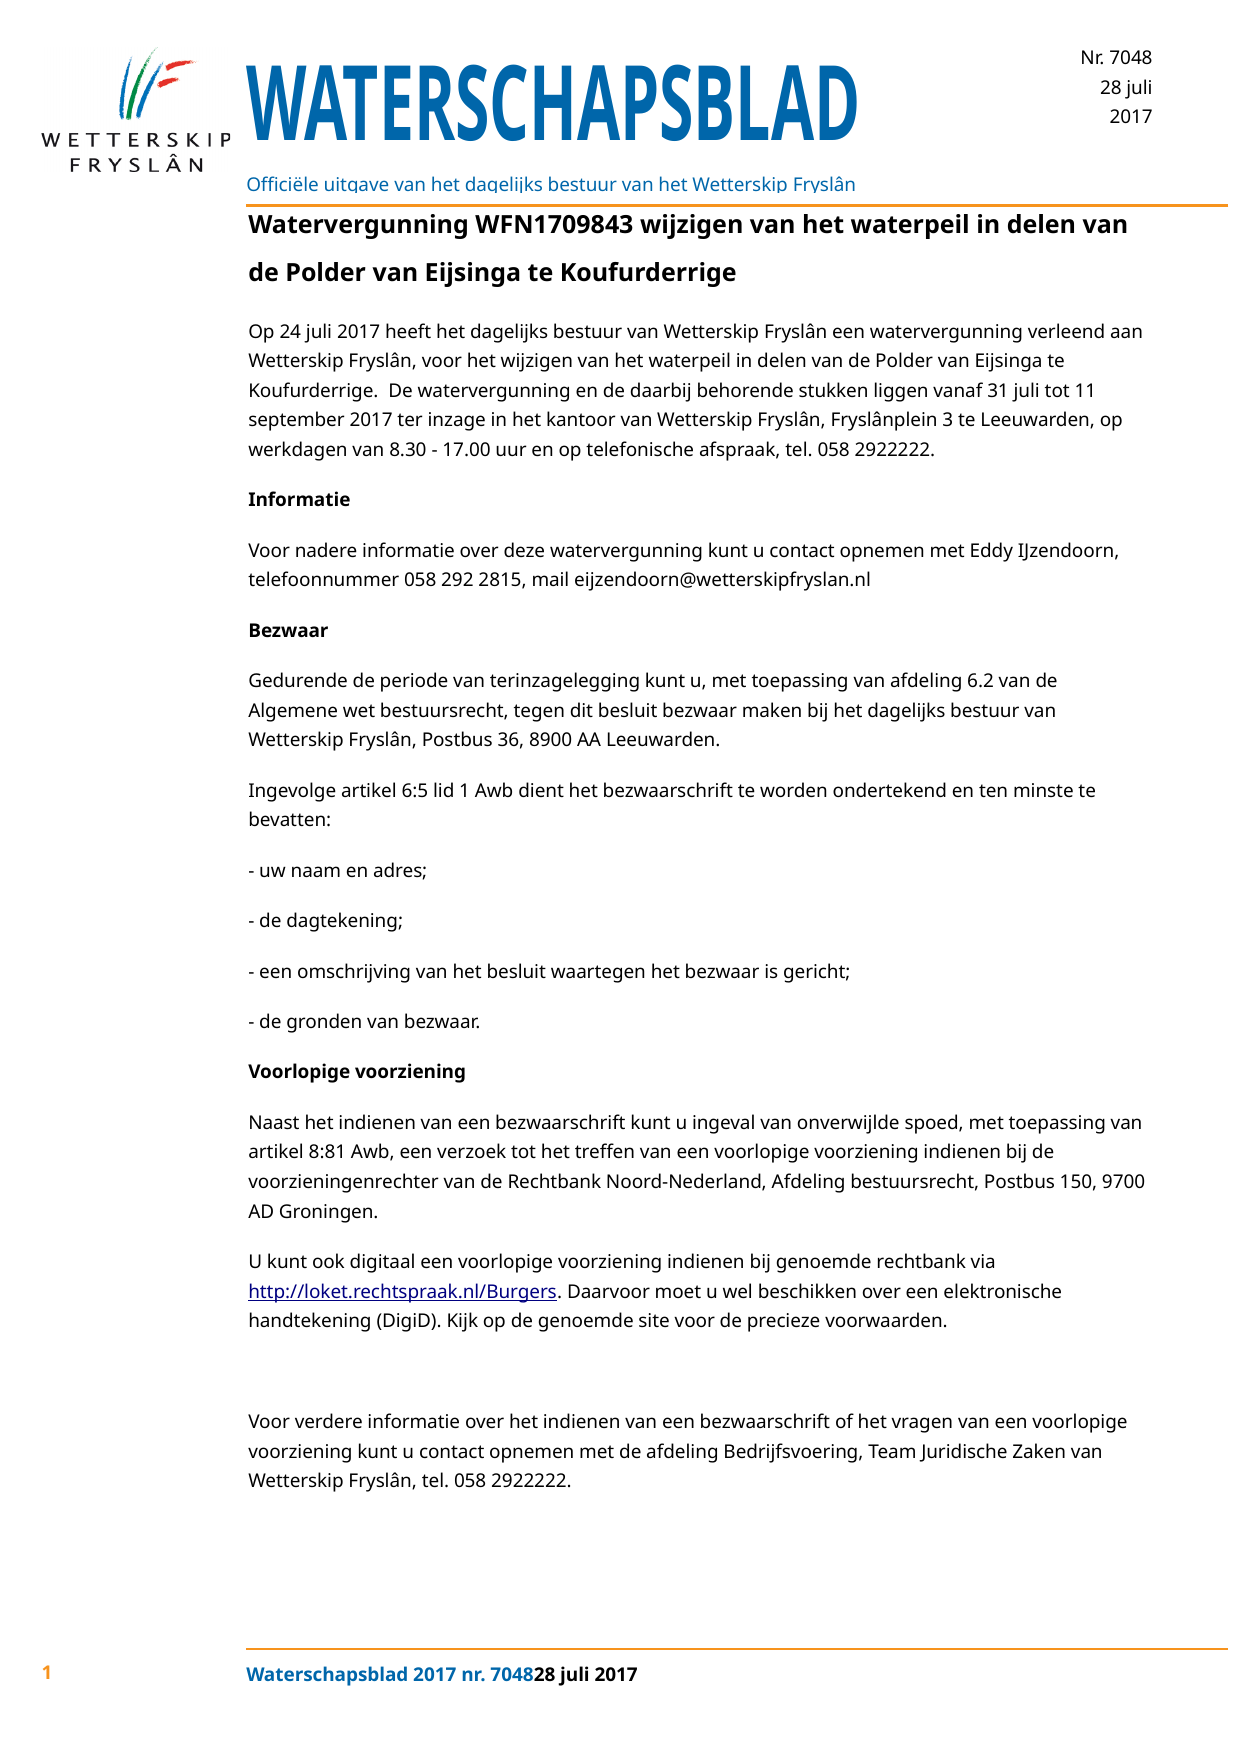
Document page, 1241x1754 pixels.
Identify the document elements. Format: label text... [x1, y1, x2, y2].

text Voor verdere informatie over het indienen van een bezwaarschrift of het vragen van een voorlopige voorziening kunt u contact opnemen met de afdeling Bedrijfsvoering, Team Juridische Zaken van Wetterskip Fryslân, tel. 058 2922222. [248, 1408, 1152, 1493]
text Voorlopige voorziening [248, 1059, 1152, 1084]
text Ingevolge artikel 6:5 lid 1 Awb dient het bezwaarschrift te worden ondertekend en ten minste te bevatten: [248, 777, 1152, 832]
text Informatie [248, 487, 1152, 512]
text Gedurende de periode van terinzagelegging kunt u, met toepassing van afdeling 6.2 van de Algemene wet bestuursrecht, tegen dit besluit bezwaar maken bij het dagelijks bestuur van Wetterskip Fryslân, Postbus 36, 8900 AA Leeuwarden. [248, 667, 1152, 752]
picture [41, 47, 231, 172]
text Naast het indienen van een bezwaarschrift kunt u ingeval van onverwijlde spoed, met toepassing van artikel 8:81 Awb, een verzoek tot het treffen van een voorlopige voorziening indienen bij de voorzieningenrechter van de Rechtbank Noord-Nederland, Afdeling bestuursrecht, Postbus 150, 9700 AD Groningen. [248, 1109, 1152, 1224]
text U kunt ook digitaal een voorlopige voorziening indienen bij genoemde rechtbank via http://loket.rechtspraak.nl/Burgers. Daarvoor moet u wel beschikken over een elektronische handtekening (DigiD). Kijk op de genoemde site voor de precieze voorwaarden. [248, 1248, 1152, 1333]
text - uw naam en adres; [248, 857, 1152, 883]
text - de gronden van bezwaar. [248, 1008, 1152, 1034]
text - de dagtekening; [248, 907, 1152, 933]
text - een omschrijving van het besluit waartegen het bezwaar is gericht; [248, 958, 1152, 984]
text Watervergunning WFN1709843 wijzigen van het waterpeil in delen van de Polder van Eijsinga te Koufurderrige [248, 207, 1152, 288]
text Voor nadere informatie over deze watervergunning kunt u contact opnemen met Eddy IJzendoorn, telefoonnummer 058 292 2815, mail eijzendoorn@wetterskipfryslan.nl [248, 537, 1152, 592]
text Bezwaar [248, 617, 1152, 643]
text Op 24 juli 2017 heeft het dagelijks bestuur van Wetterskip Fryslân een watervergunning verleend aan Wetterskip Fryslân, voor het wijzigen van het waterpeil in delen van de Polder van Eijsinga te Koufurderrige. De watervergunning en de daarbij behorende stukken liggen vanaf 31 juli tot 11 september 2017 ter inzage in het kantoor van Wetterskip Fryslân, Fryslânplein 3 te Leeuwarden, op werkdagen van 8.30 - 17.00 uur en op telefonische afspraak, tel. 058 2922222. [248, 318, 1152, 462]
